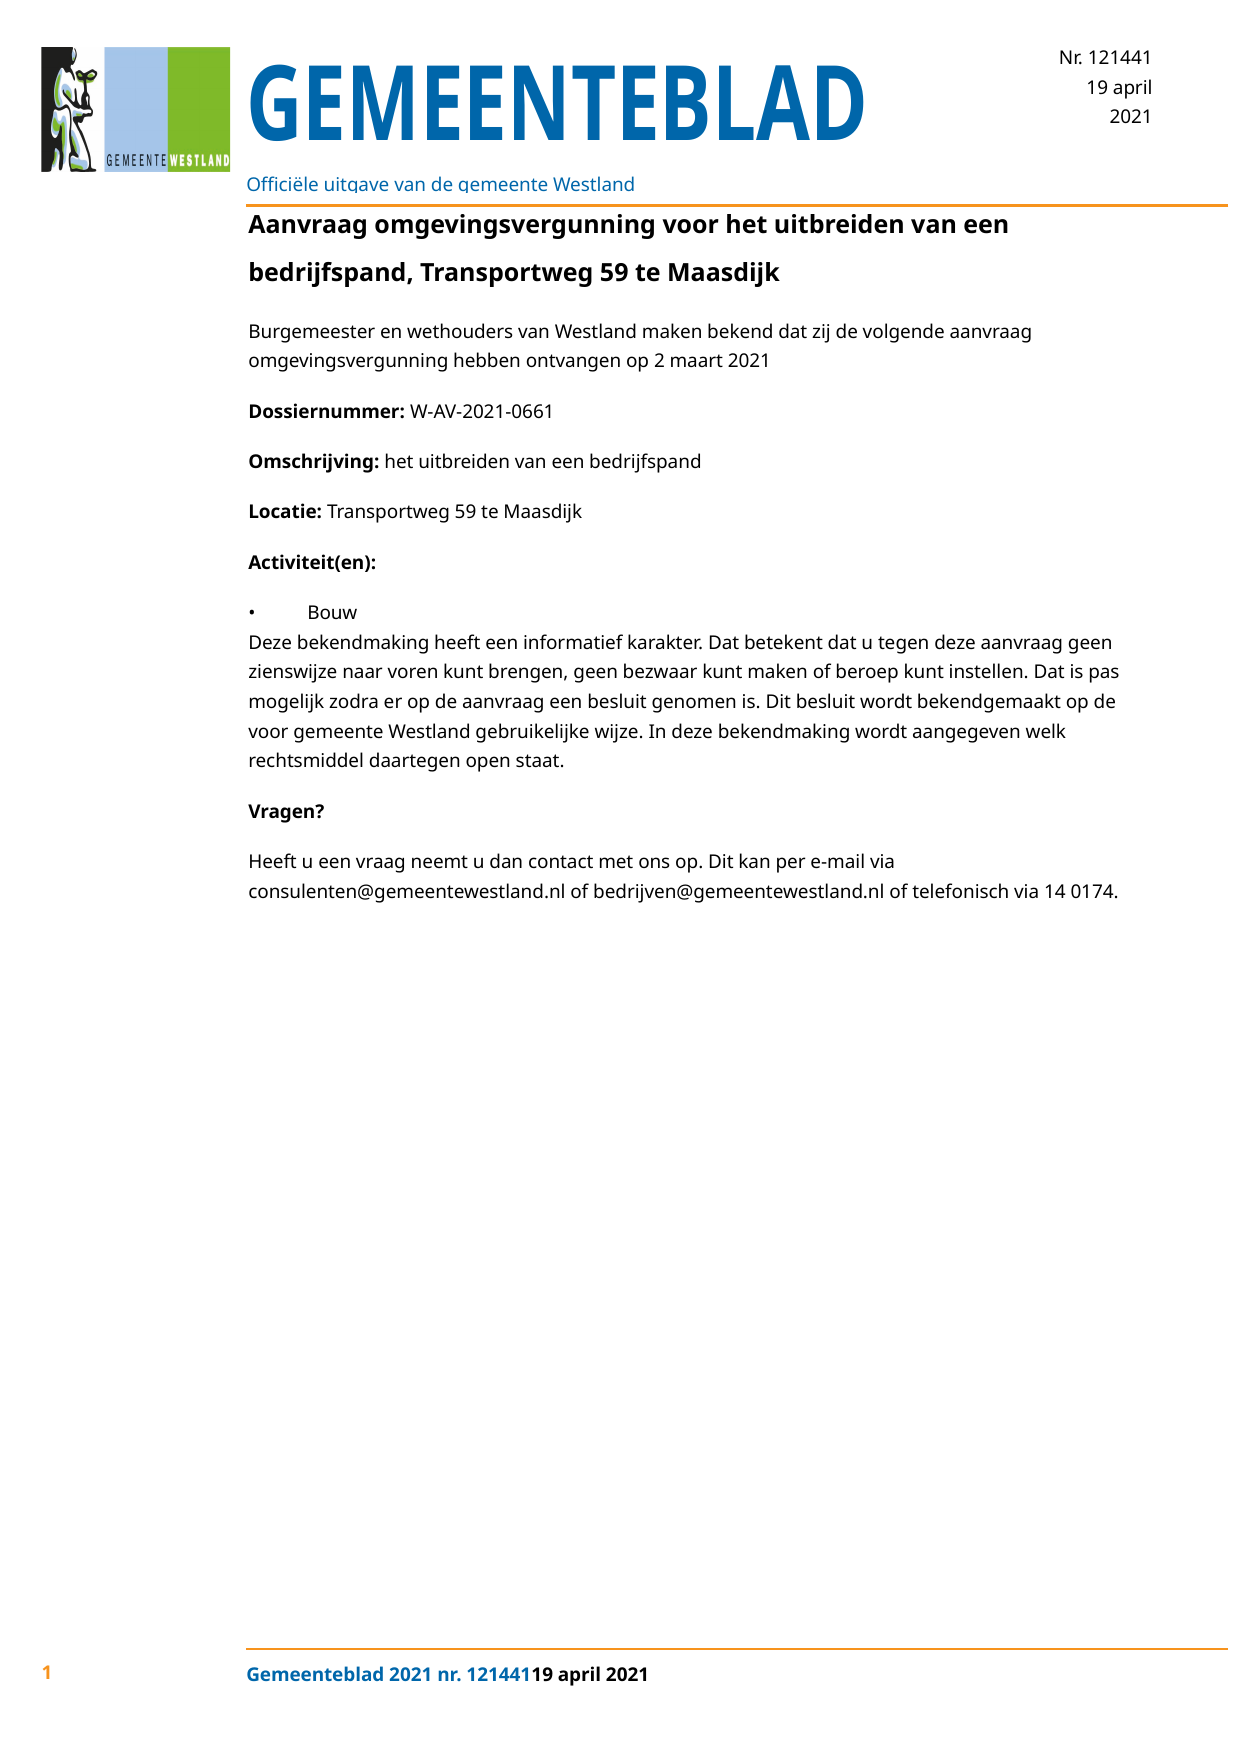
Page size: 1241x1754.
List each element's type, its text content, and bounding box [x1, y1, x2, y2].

text Heeft u een vraag neemt u dan contact met ons op. Dit kan per e-mail via consulenten@gemeentewestland.nl of bedrijven@gemeentewestland.nl of telefonisch via 14 0174. [248, 848, 1152, 904]
text Burgemeester en wethouders van Westland maken bekend dat zij de volgende aanvraag omgevingsvergunning hebben ontvangen op 2 maart 2021 [248, 318, 1152, 373]
text Activiteit(en): [248, 549, 1152, 575]
text Aanvraag omgevingsvergunning voor het uitbreiden van een bedrijfspand, Transportweg 59 te Maasdijk [248, 207, 1152, 288]
text Locatie: Transportweg 59 te Maasdijk [248, 499, 1152, 524]
text Deze bekendmaking heeft een informatief karakter. Dat betekent dat u tegen deze aanvraag geen zienswijze naar voren kunt brengen, geen bezwaar kunt maken of beroep kunt instellen. Dat is pas mogelijk zodra er op de aanvraag een besluit genomen is. Dit besluit wordt bekendgemaakt op de voor gemeente Westland gebruikelijke wijze. In deze bekendmaking wordt aangegeven welk rechtsmiddel daartegen open staat. [248, 629, 1152, 773]
text Dossiernummer: W-AV-2021-0661 [248, 398, 1152, 424]
text Vragen? [248, 798, 1152, 824]
picture [41, 47, 231, 172]
list Bouw [248, 599, 1152, 625]
text Omschrijving: het uitbreiden van een bedrijfspand [248, 448, 1152, 474]
